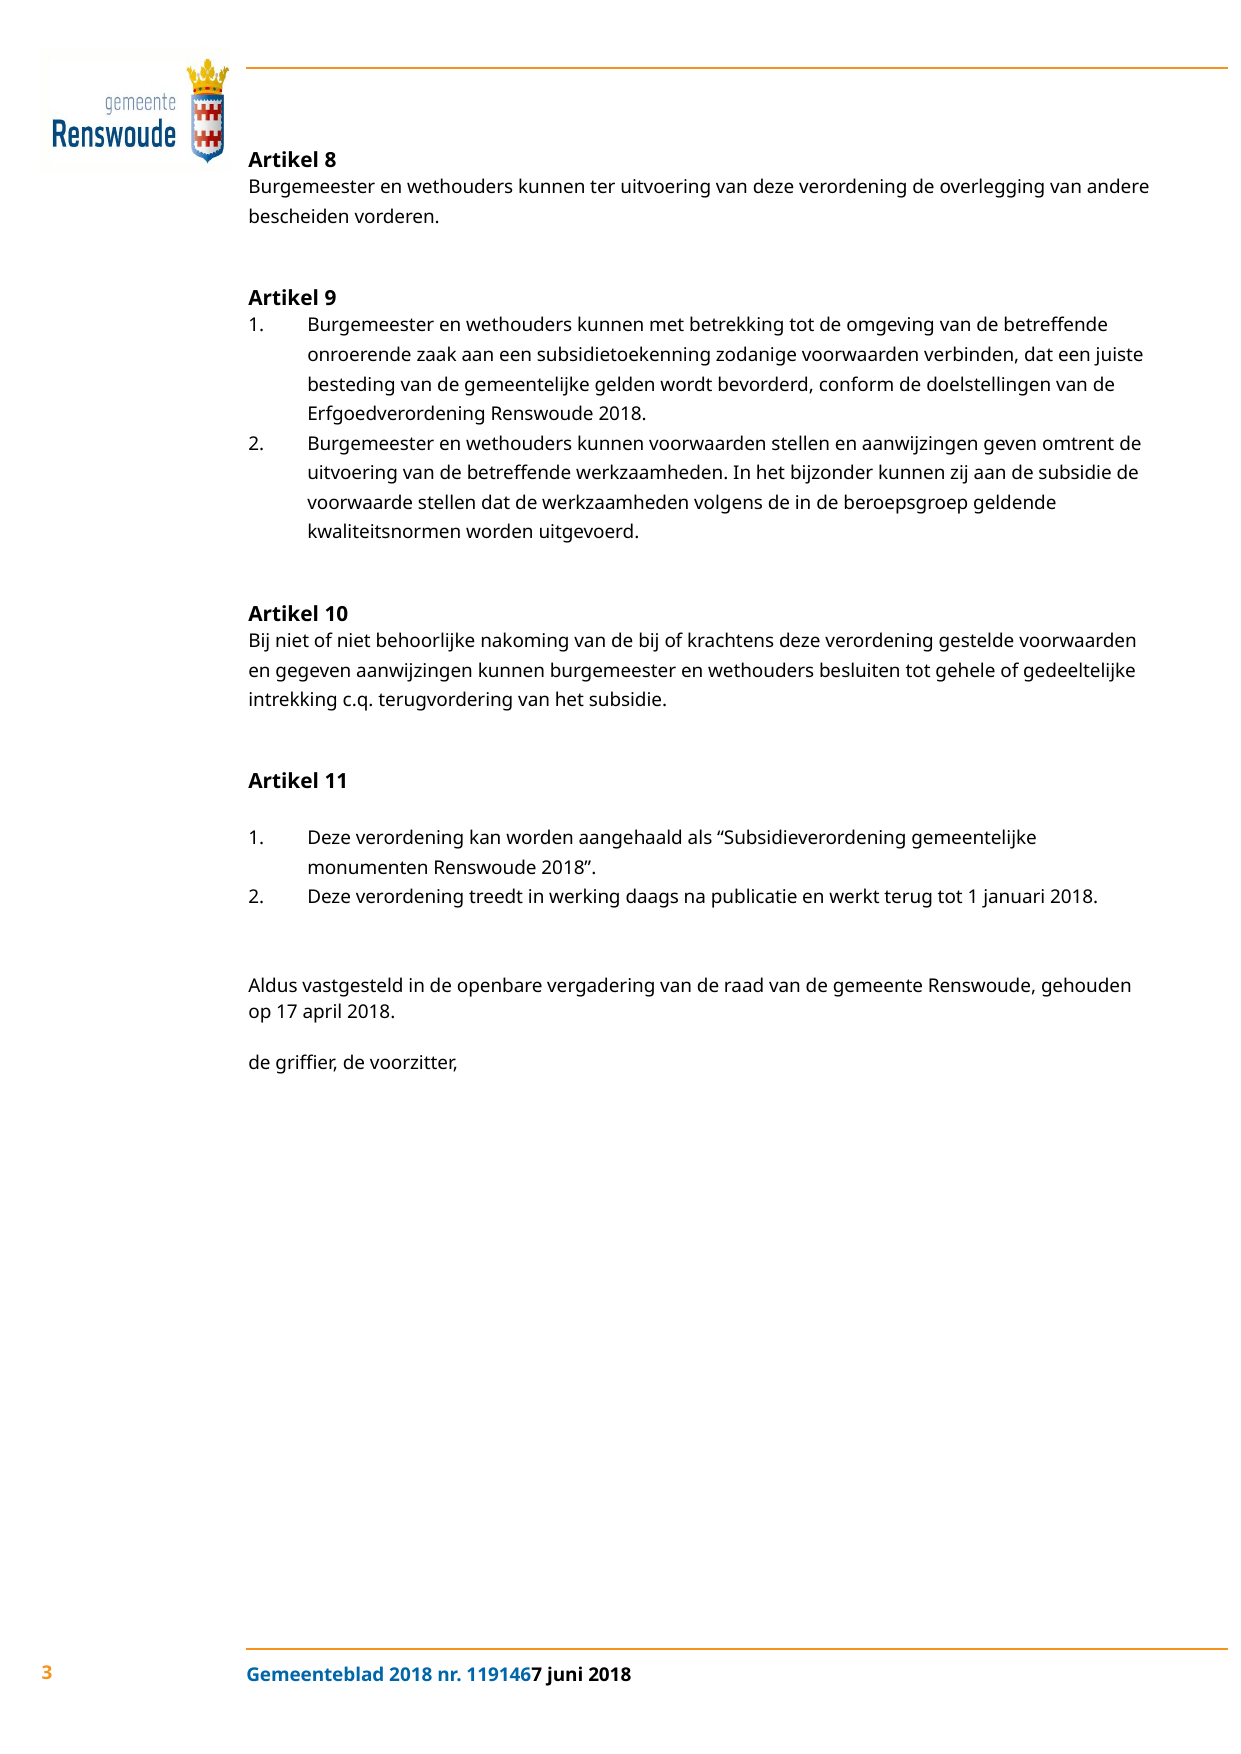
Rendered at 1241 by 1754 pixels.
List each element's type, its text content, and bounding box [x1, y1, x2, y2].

text Burgemeester en wethouders kunnen ter uitvoering van deze verordening de overlegging van andere bescheiden vorderen. [248, 174, 1152, 229]
text Bij niet of niet behoorlijke nakoming van de bij of krachtens deze verordening gestelde voorwaarden en gegeven aanwijzingen kunnen burgemeester en wethouders besluiten tot gehele of gedeeltelijke intrekking c.q. terugvordering van het subsidie. [248, 627, 1152, 712]
text Artikel 8 [248, 145, 1152, 174]
list Deze verordening treedt in werking daags na publicatie en werkt terug tot 1 januari 2018. [248, 883, 1152, 909]
list Deze verordening kan worden aangehaald als “Subsidieverordening gemeentelijke monumenten Renswoude 2018”. [248, 824, 1152, 880]
text de griffier, de voorzitter, [248, 1049, 1152, 1075]
text Artikel 10 [248, 599, 1152, 627]
picture [41, 47, 231, 172]
list Burgemeester en wethouders kunnen voorwaarden stellen en aanwijzingen geven omtrent de uitvoering van de betreffende werkzaamheden. In het bijzonder kunnen zij aan de subsidie de voorwaarde stellen dat de werkzaamheden volgens de in de beroepsgroep geldende kwaliteitsnormen worden uitgevoerd. [248, 430, 1152, 544]
text Artikel 11 [248, 766, 1152, 795]
text Aldus vastgesteld in de openbare vergadering van de raad van de gemeente Renswoude, gehouden op 17 april 2018. [248, 972, 1152, 1024]
list Burgemeester en wethouders kunnen met betrekking tot de omgeving van de betreffende onroerende zaak aan een subsidietoekenning zodanige voorwaarden verbinden, dat een juiste besteding van de gemeentelijke gelden wordt bevorderd, conform de doelstellingen van de Erfgoedverordening Renswoude 2018. [248, 312, 1152, 426]
text Artikel 9 [248, 283, 1152, 312]
